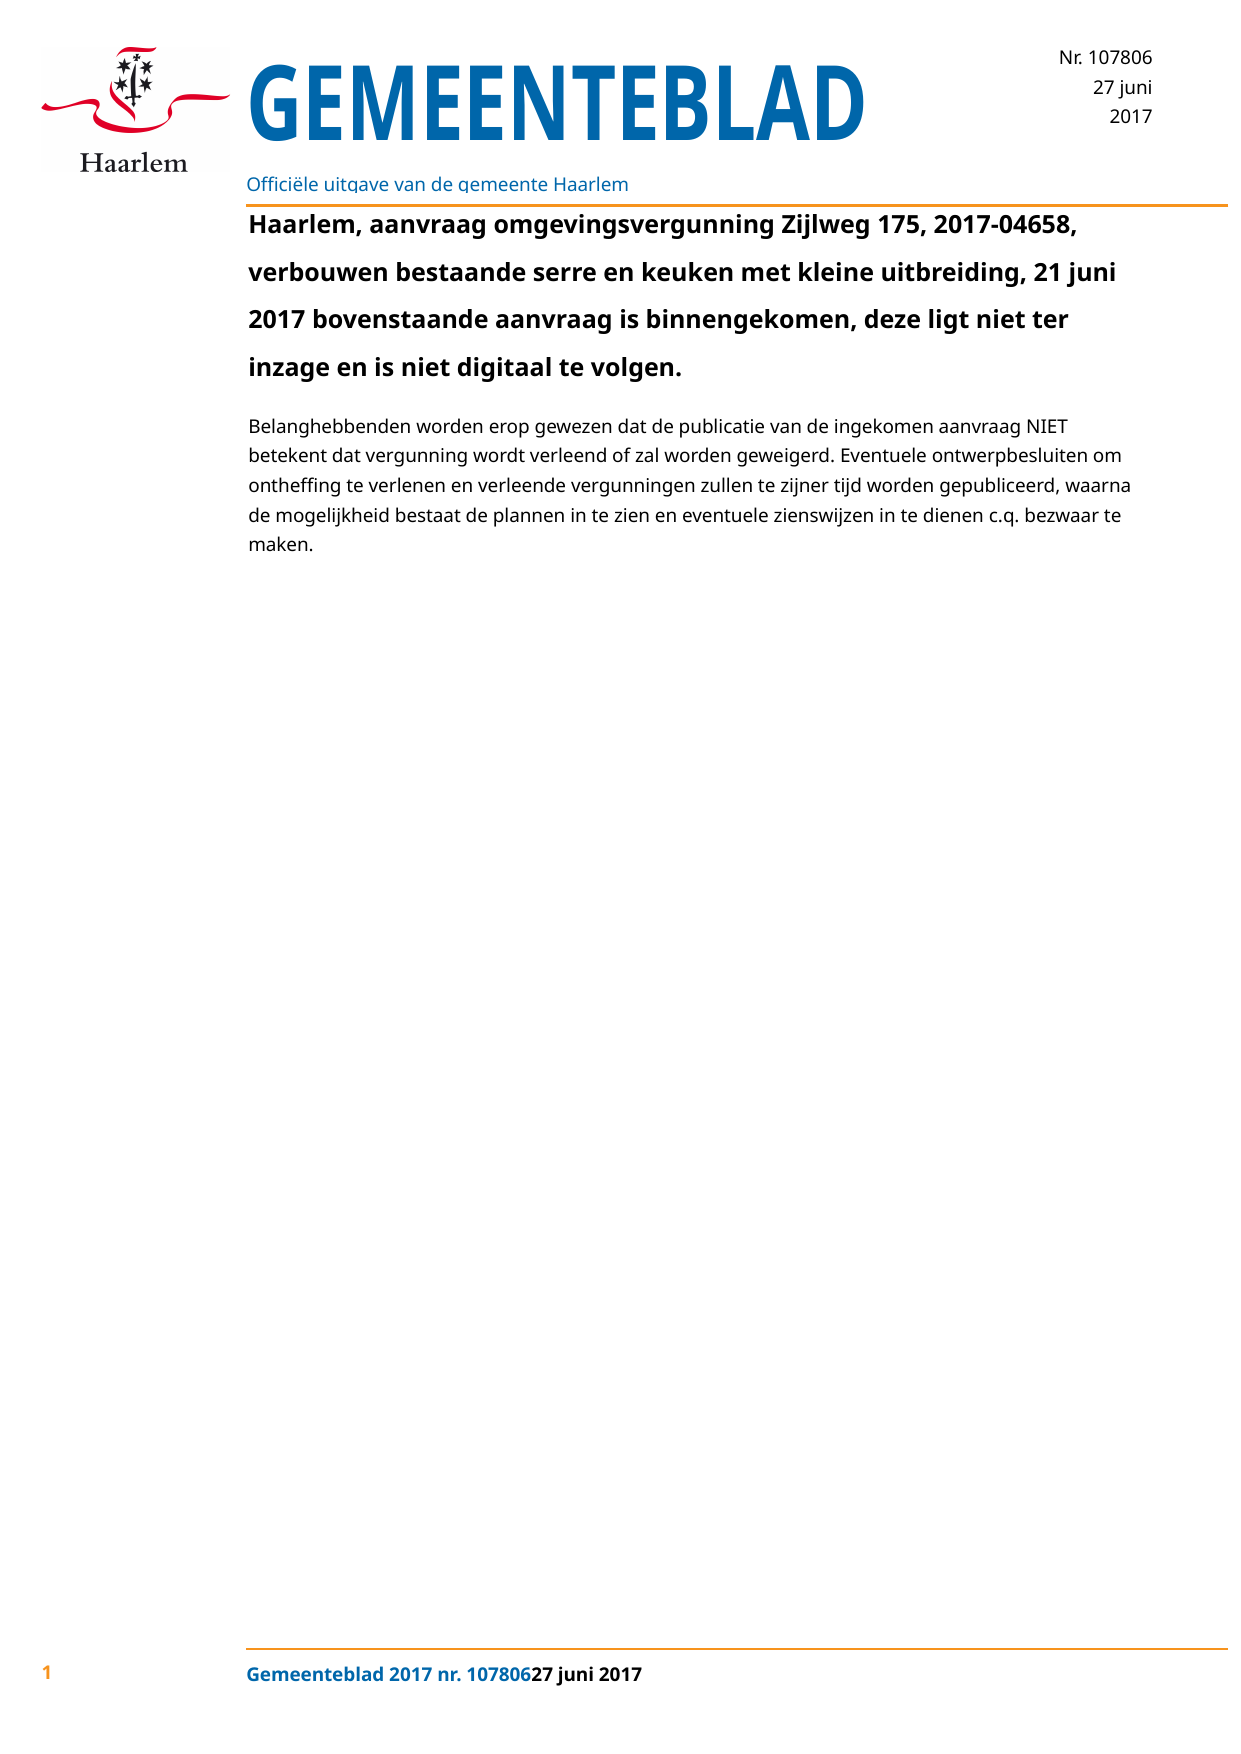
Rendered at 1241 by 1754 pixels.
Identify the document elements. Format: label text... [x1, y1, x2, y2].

text Haarlem, aanvraag omgevingsvergunning Zijlweg 175, 2017-04658, verbouwen bestaande serre en keuken met kleine uitbreiding, 21 juni 2017 bovenstaande aanvraag is binnengekomen, deze ligt niet ter inzage en is niet digitaal te volgen. [248, 207, 1152, 384]
text Belanghebbenden worden erop gewezen dat de publicatie van de ingekomen aanvraag NIET betekent dat vergunning wordt verleend of zal worden geweigerd. Eventuele ontwerpbesluiten om ontheffing te verlenen en verleende vergunningen zullen te zijner tijd worden gepubliceerd, waarna de mogelijkheid bestaat de plannen in te zien en eventuele zienswijzen in te dienen c.q. bezwaar te maken. [248, 413, 1152, 557]
picture [41, 47, 231, 172]
